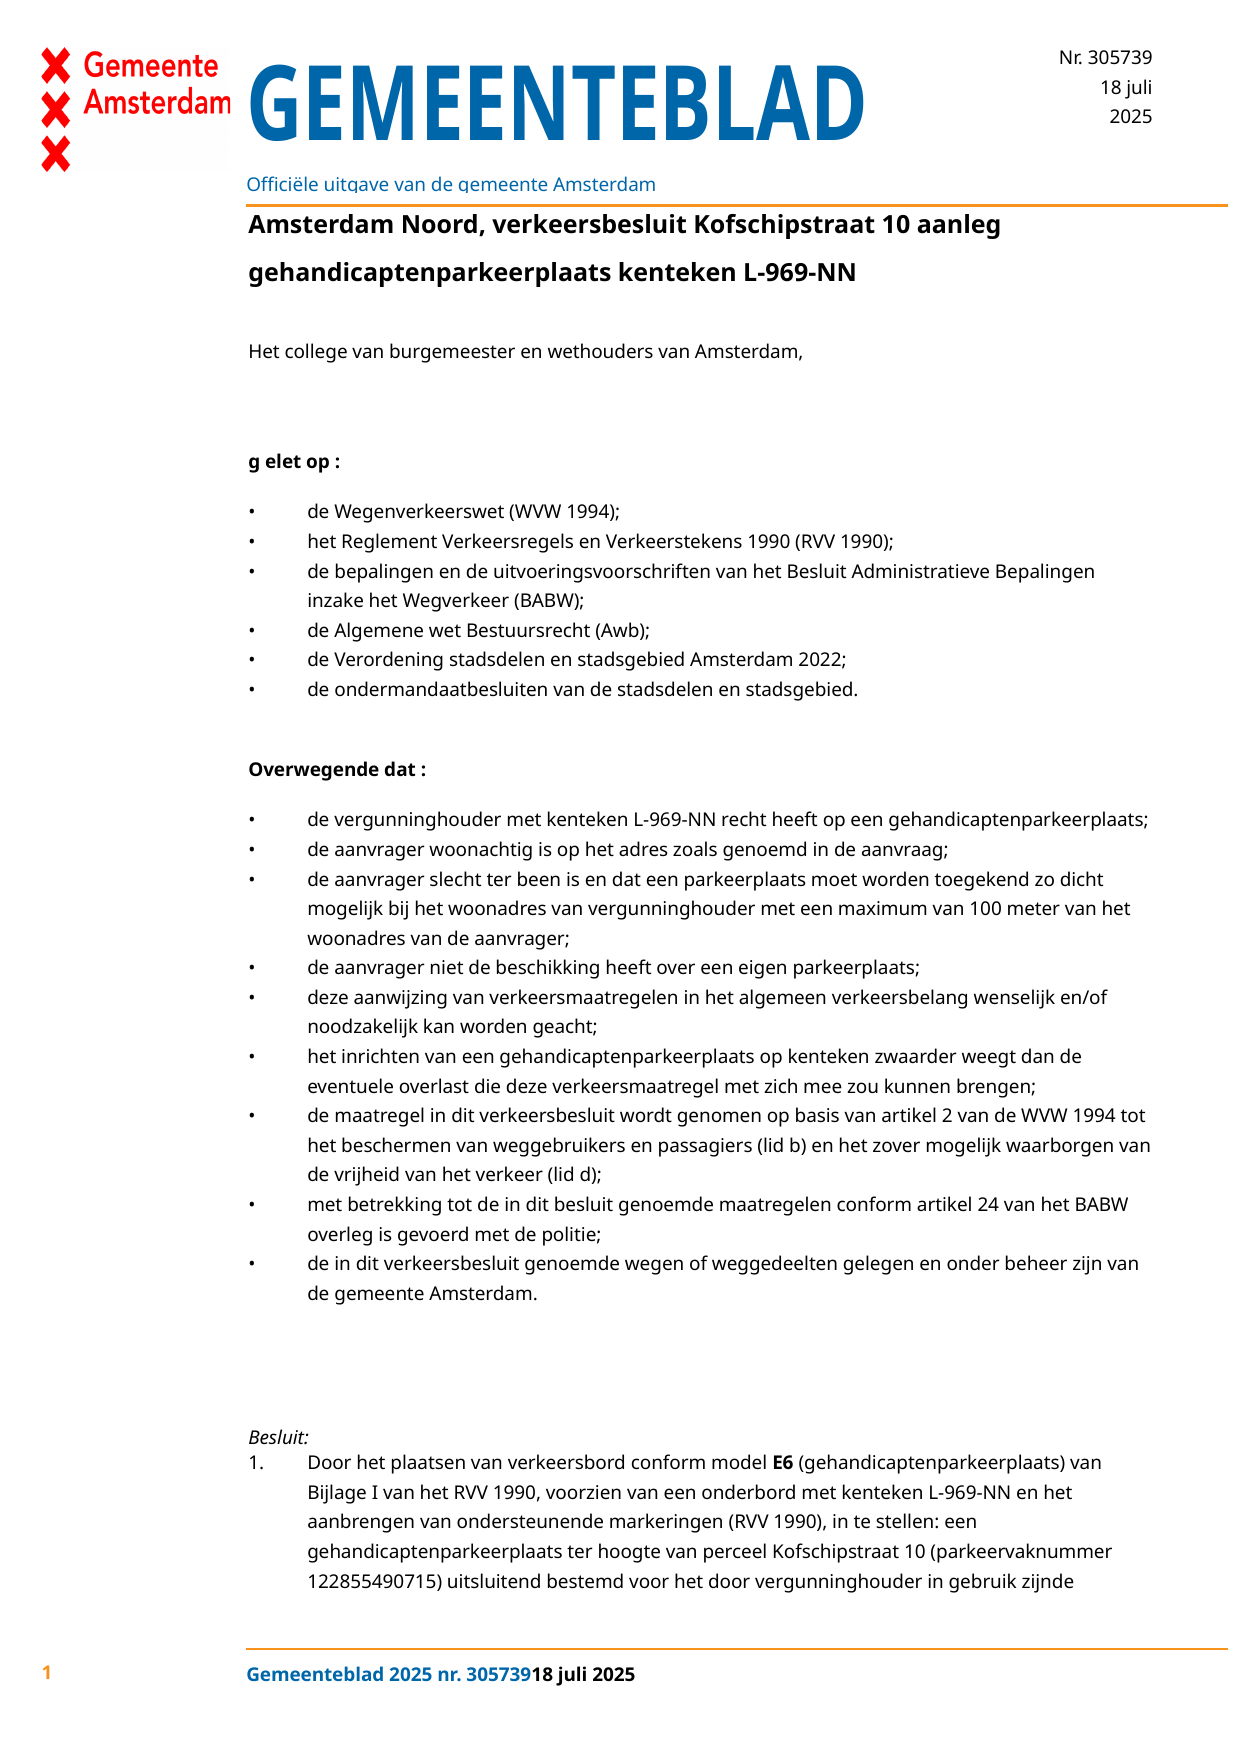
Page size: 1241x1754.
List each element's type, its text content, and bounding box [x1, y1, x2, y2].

picture [41, 47, 231, 172]
text Amsterdam Noord, verkeersbesluit Kofschipstraat 10 aanleg gehandicaptenparkeerplaats kenteken L-969-NN [248, 207, 1152, 288]
list de maatregel in dit verkeersbesluit wordt genomen op basis van artikel 2 van de WVW 1994 tot het beschermen van weggebruikers en passagiers (lid b) en het zover mogelijk waarborgen van de vrijheid van het verkeer (lid d); [248, 1102, 1152, 1187]
list de aanvrager woonachtig is op het adres zoals genoemd in de aanvraag; [248, 836, 1152, 862]
list met betrekking tot de in dit besluit genoemde maatregelen conform artikel 24 van het BABW overleg is gevoerd met de politie; [248, 1191, 1152, 1246]
list de Wegenverkeerswet (WVW 1994); [248, 499, 1152, 524]
list Door het plaatsen van verkeersbord conform model E6 (gehandicaptenparkeerplaats) van Bijlage I van het RVV 1990, voorzien van een onderbord met kenteken L-969-NN en het aanbrengen van ondersteunende markeringen (RVV 1990), in te stellen: een gehandicaptenparkeerplaats ter hoogte van perceel Kofschipstraat 10 (parkeervaknummer 122855490715) uitsluitend bestemd voor het door vergunninghouder in gebruik zijnde [248, 1449, 1152, 1594]
list de ondermandaatbesluiten van de stadsdelen en stadsgebied. [248, 676, 1152, 702]
list de aanvrager slecht ter been is en dat een parkeerplaats moet worden toegekend zo dicht mogelijk bij het woonadres van vergunninghouder met een maximum van 100 meter van het woonadres van de aanvrager; [248, 866, 1152, 951]
text g elet op : [248, 448, 1152, 474]
list de Algemene wet Bestuursrecht (Awb); [248, 617, 1152, 643]
list het Reglement Verkeersregels en Verkeerstekens 1990 (RVV 1990); [248, 528, 1152, 554]
list de in dit verkeersbesluit genoemde wegen of weggedeelten gelegen en onder beheer zijn van de gemeente Amsterdam. [248, 1250, 1152, 1306]
list de bepalingen en de uitvoeringsvoorschriften van het Besluit Administratieve Bepalingen inzake het Wegverkeer (BABW); [248, 558, 1152, 613]
list deze aanwijzing van verkeersmaatregelen in het algemeen verkeersbelang wenselijk en/of noodzakelijk kan worden geacht; [248, 984, 1152, 1039]
list de vergunninghouder met kenteken L-969-NN recht heeft op een gehandicaptenparkeerplaats; [248, 807, 1152, 832]
text Het college van burgemeester en wethouders van Amsterdam, [248, 339, 1152, 364]
list het inrichten van een gehandicaptenparkeerplaats op kenteken zwaarder weegt dan de eventuele overlast die deze verkeersmaatregel met zich mee zou kunnen brengen; [248, 1043, 1152, 1098]
text Overwegende dat : [248, 756, 1152, 782]
list de aanvrager niet de beschikking heeft over een eigen parkeerplaats; [248, 954, 1152, 980]
list de Verordening stadsdelen en stadsgebied Amsterdam 2022; [248, 647, 1152, 672]
text Besluit: [248, 1424, 1152, 1449]
